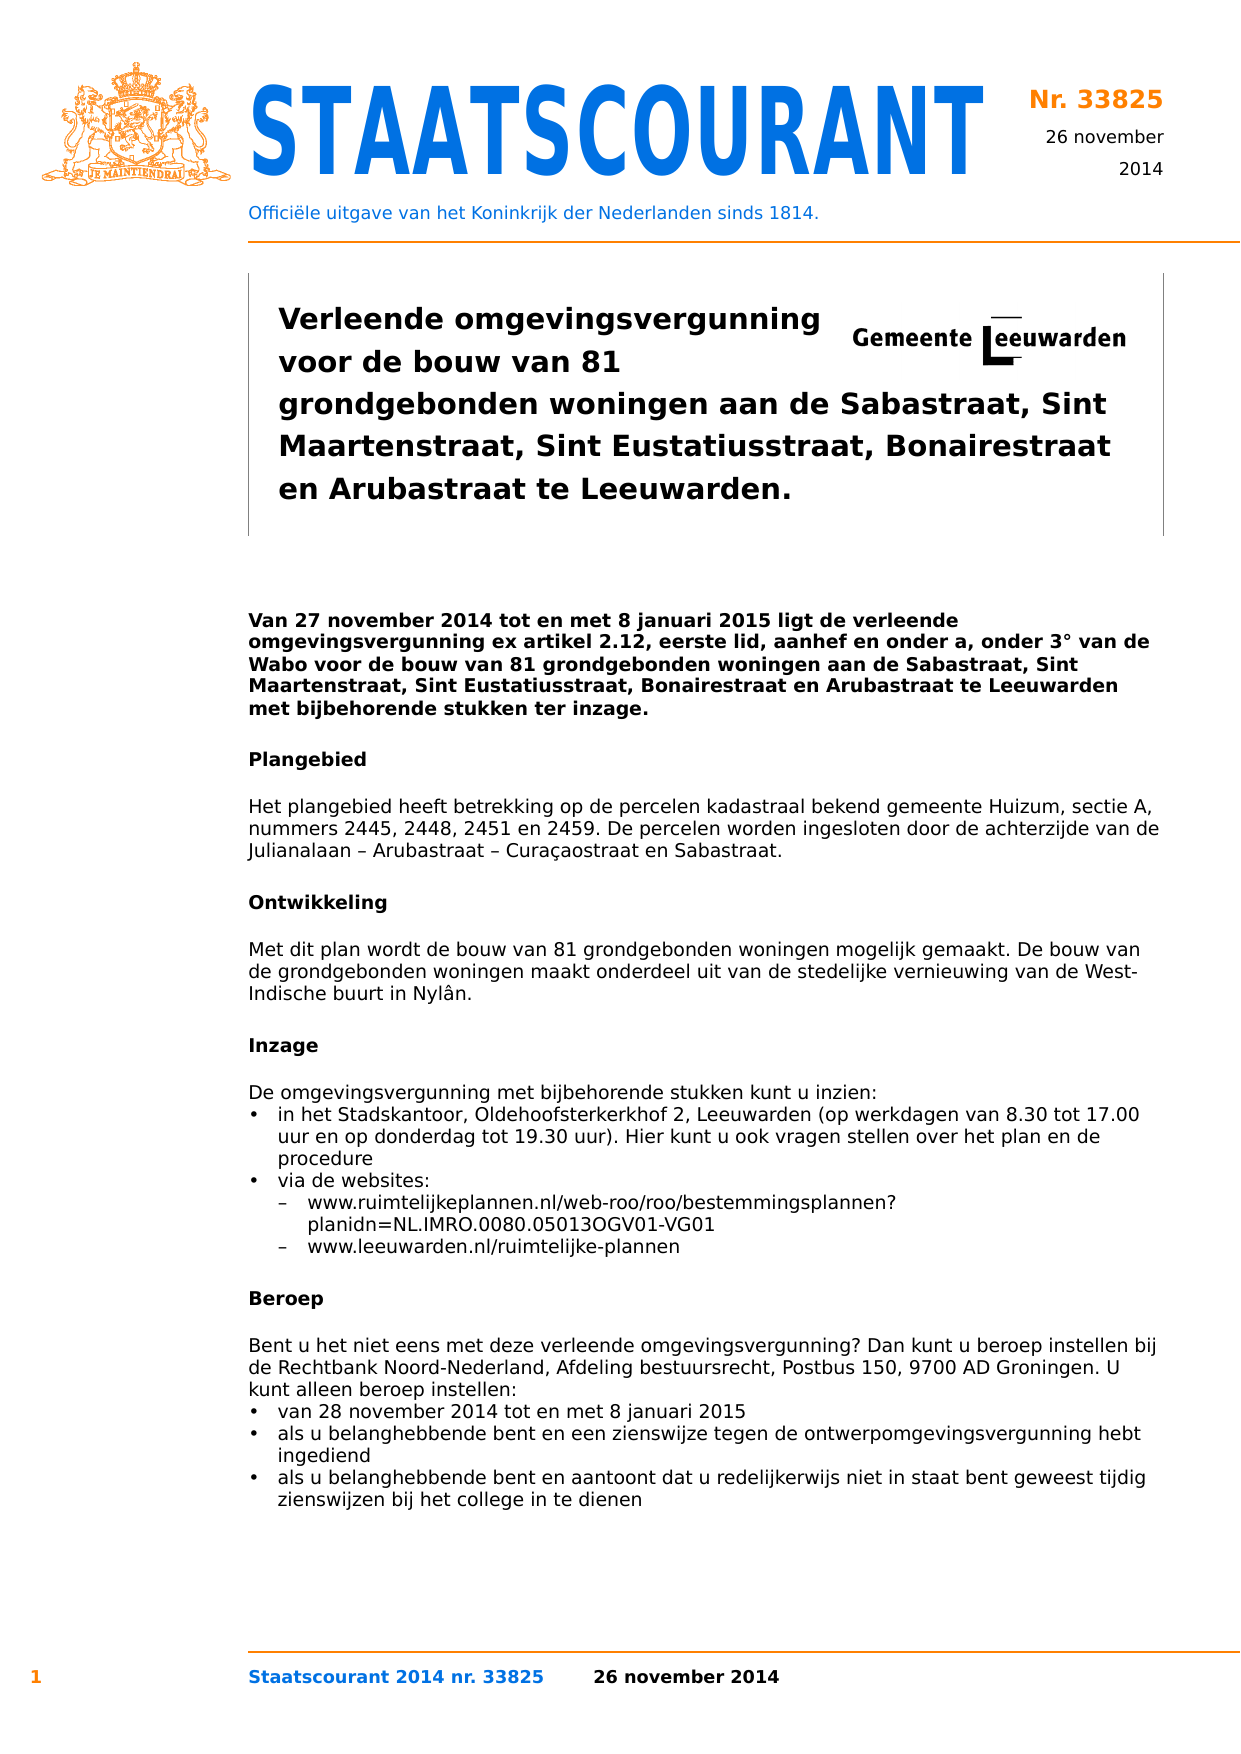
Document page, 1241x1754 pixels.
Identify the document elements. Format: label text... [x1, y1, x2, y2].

subtitle Beroep [248, 1288, 1163, 1310]
text • via de websites: [248, 1170, 1163, 1192]
table_header Nr. 33825 [998, 62, 1240, 121]
text Van 27 november 2014 tot en met 8 januari 2015 ligt de verleende omgevingsvergunning ex artikel 2.12, eerste lid, aanhef en onder a, onder 3° van de Wabo voor de bouw van 81 grondgebonden woningen aan de Sabastraat, Sint Maartenstraat, Sint Eustatiusstraat, Bonairestraat en Arubastraat te Leeuwarden met bijbehorende stukken ter inzage. [248, 609, 1163, 719]
picture [844, 302, 1134, 380]
text Met dit plan wordt de bouw van 81 grondgebonden woningen mogelijk gemaakt. De bouw van de grondgebonden woningen maakt onderdeel uit van de stedelijke vernieuwing van de West-Indische buurt in Nylân. [248, 939, 1163, 1005]
text Bent u het niet eens met deze verleende omgevingsvergunning? Dan kunt u beroep instellen bij de Rechtbank Noord-Nederland, Afdeling bestuursrecht, Postbus 150, 9700 AD Groningen. U kunt alleen beroep instellen: [248, 1335, 1163, 1401]
subtitle Verleende omgevingsvergunning voor de bouw van 81 grondgebonden woningen aan de Sabastraat, Sint Maartenstraat, Sint Eustatiusstraat, Bonairestraat en Arubastraat te Leeuwarden. [249, 273, 1163, 536]
text De omgevingsvergunning met bijbehorende stukken kunt u inzien: [248, 1082, 1163, 1104]
text – www.leeuwarden.nl/ruimtelijke-plannen [278, 1236, 1163, 1258]
text Het plangebied heeft betrekking op de percelen kadastraal bekend gemeente Huizum, sectie A, nummers 2445, 2448, 2451 en 2459. De percelen worden ingesloten door de achterzijde van de Julianalaan – Arubastraat – Curaçaostraat en Sabastraat. [248, 796, 1163, 862]
table_header [25, 62, 248, 241]
subtitle Ontwikkeling [248, 892, 1163, 914]
text – www.ruimtelijkeplannen.nl/web-roo/roo/bestemmingsplannen?planidn=NL.IMRO.0080.05013OGV01-VG01 [278, 1192, 1163, 1236]
subtitle Inzage [248, 1035, 1163, 1057]
text • als u belanghebbende bent en aantoont dat u redelijkerwijs niet in staat bent geweest tijdig zienswijzen bij het college in te dienen [248, 1467, 1163, 1511]
table_cell Officiële uitgave van het Koninkrijk der Nederlanden sinds 1814. [248, 203, 1240, 241]
table_cell 2014 [998, 153, 1240, 203]
picture [41, 62, 231, 186]
text • van 28 november 2014 tot en met 8 januari 2015 [248, 1401, 1163, 1423]
text • in het Stadskantoor, Oldehoofsterkerkhof 2, Leeuwarden (op werkdagen van 8.30 tot 17.00 uur en op donderdag tot 19.30 uur). Hier kunt u ook vragen stellen over het plan en de procedure [248, 1104, 1163, 1170]
text • als u belanghebbende bent en een zienswijze tegen de ontwerpomgevingsvergunning hebt ingediend [248, 1423, 1163, 1467]
subtitle Plangebied [248, 749, 1163, 771]
table_cell 26 november [998, 121, 1240, 153]
table_header STAATSCOURANT [248, 62, 998, 203]
